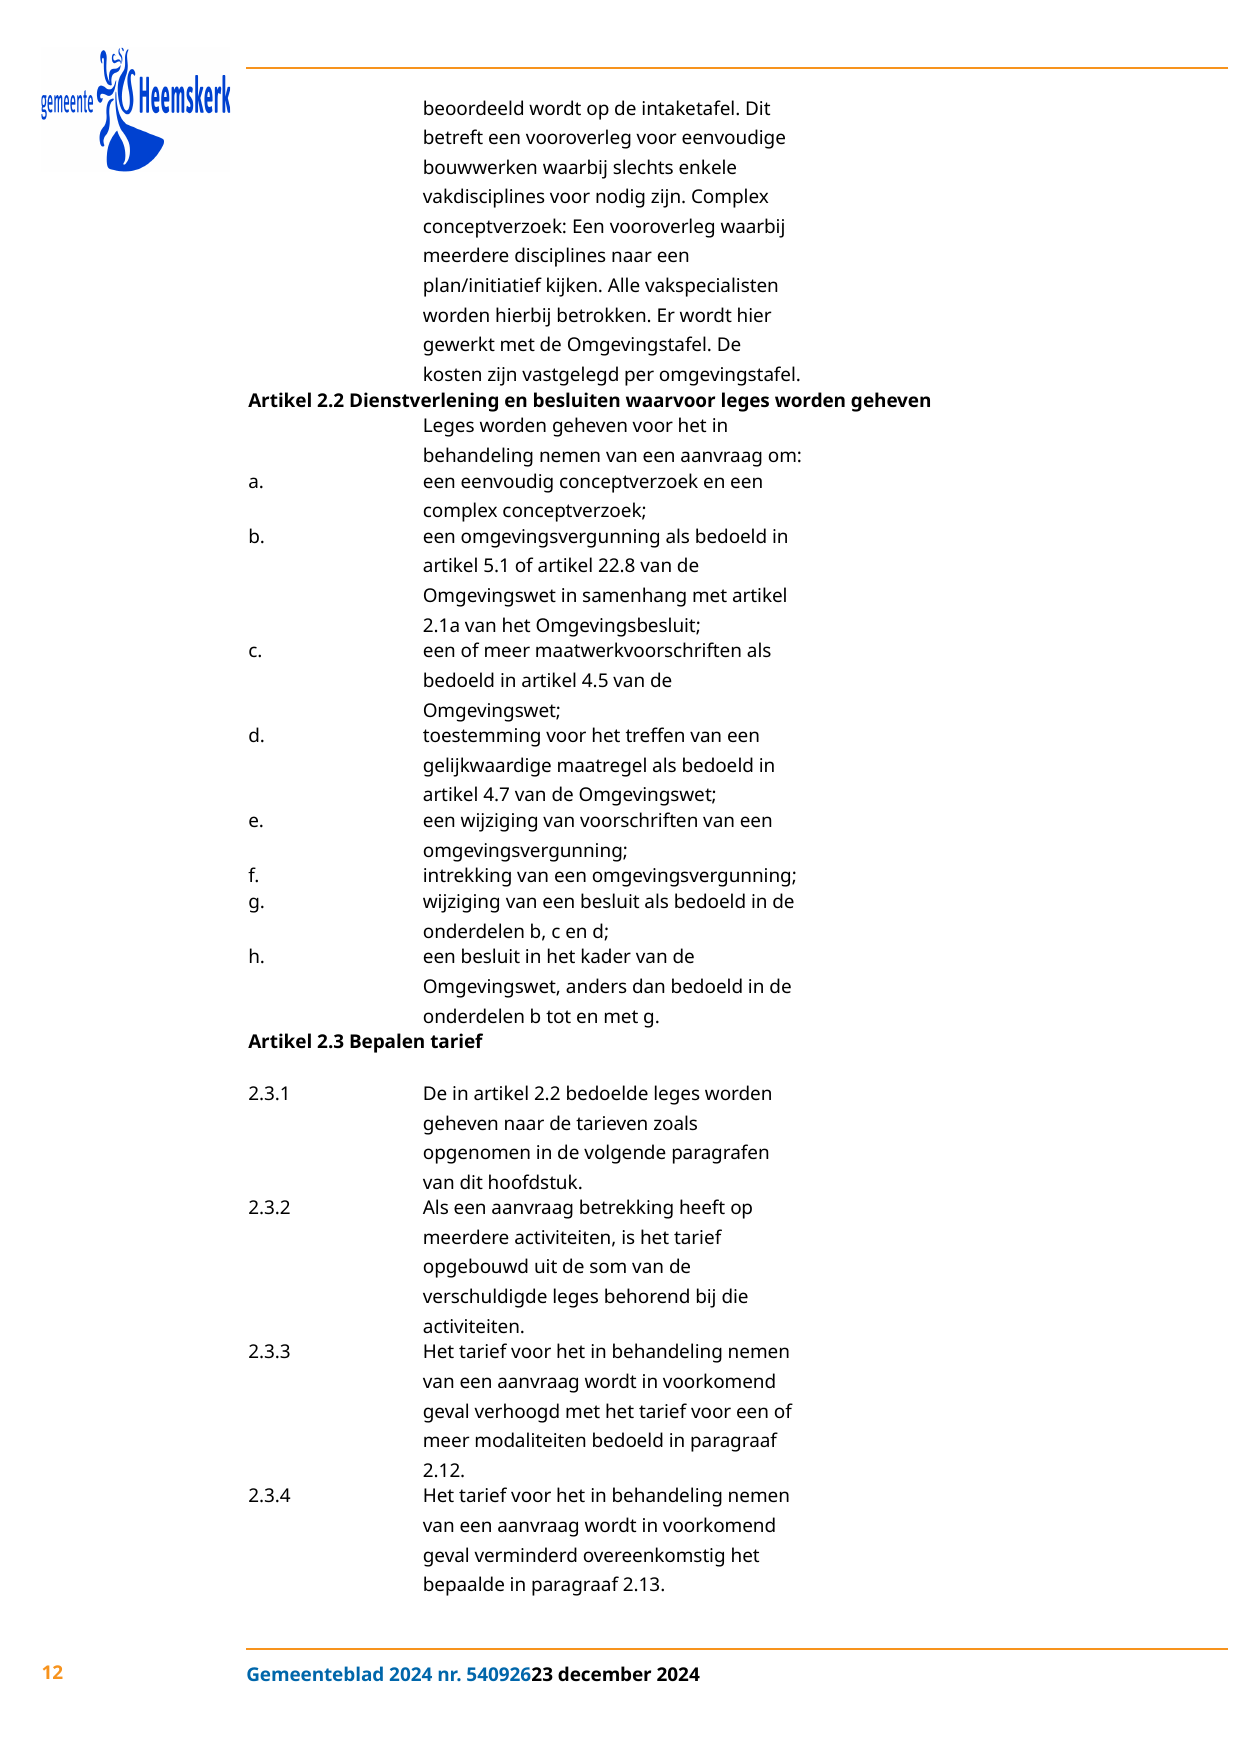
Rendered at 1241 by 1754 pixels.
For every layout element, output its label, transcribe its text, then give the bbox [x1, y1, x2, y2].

table_cell [977, 889, 1152, 944]
table_cell Het tarief voor het in behandeling nemen van een aanvraag wordt in voorkomend geval verminderd overeenkomstig het bepaalde in paragraaf 2.13. [423, 1483, 802, 1597]
table_cell b. [248, 523, 423, 638]
table_cell [802, 468, 977, 523]
table_cell 2.3.3 [248, 1339, 423, 1483]
table_cell [802, 413, 977, 468]
table_cell beoordeeld wordt op de intaketafel. Dit betreft een vooroverleg voor eenvoudige bouwwerken waarbij slechts enkele vakdisciplines voor nodig zijn. Complex conceptverzoek: Een vooroverleg waarbij meerdere disciplines naar een plan/initiatief kijken. Alle vakspecialisten worden hierbij betrokken. Er wordt hier gewerkt met de Omgevingstafel. De kosten zijn vastgelegd per omgevingstafel. [423, 95, 802, 387]
table_cell Artikel 2.2 Dienstverlening en besluiten waarvoor leges worden geheven [248, 387, 1152, 412]
table_cell [977, 1483, 1152, 1597]
table_cell [977, 723, 1152, 807]
table_cell een eenvoudig conceptverzoek en een complex conceptverzoek; [423, 468, 802, 523]
table_cell toestemming voor het treffen van een gelijkwaardige maatregel als bedoeld in artikel 4.7 van de Omgevingswet; [423, 723, 802, 807]
table_cell een of meer maatwerkvoorschriften als bedoeld in artikel 4.5 van de Omgevingswet; [423, 638, 802, 722]
table_cell intrekking van een omgevingsvergunning; [423, 863, 802, 888]
table_cell [802, 1339, 977, 1483]
table_cell a. [248, 468, 423, 523]
table_cell g. [248, 889, 423, 944]
table_cell [802, 808, 977, 863]
table_cell [977, 95, 1152, 387]
table_cell [977, 808, 1152, 863]
table_cell Het tarief voor het in behandeling nemen van een aanvraag wordt in voorkomend geval verhoogd met het tarief voor een of meer modaliteiten bedoeld in paragraaf 2.12. [423, 1339, 802, 1483]
table_cell een omgevingsvergunning als bedoeld in artikel 5.1 of artikel 22.8 van de Omgevingswet in samenhang met artikel 2.1a van het Omgevingsbesluit; [423, 523, 802, 638]
table_cell [248, 1054, 423, 1080]
table_cell een wijziging van voorschriften van een omgevingsvergunning; [423, 808, 802, 863]
table_cell c. [248, 638, 423, 722]
table_cell wijziging van een besluit als bedoeld in de onderdelen b, c en d; [423, 889, 802, 944]
table_cell [248, 413, 423, 468]
table_cell d. [248, 723, 423, 807]
table_cell [977, 944, 1152, 1029]
table_cell een besluit in het kader van de Omgevingswet, anders dan bedoeld in de onderdelen b tot en met g. [423, 944, 802, 1029]
table_cell De in artikel 2.2 bedoelde leges worden geheven naar de tarieven zoals opgenomen in de volgende paragrafen van dit hoofdstuk. [423, 1080, 802, 1194]
table_cell [802, 638, 977, 722]
table_cell 2.3.4 [248, 1483, 423, 1597]
table_cell [802, 95, 977, 387]
table_cell [977, 1339, 1152, 1483]
table_cell e. [248, 808, 423, 863]
table_cell [977, 863, 1152, 888]
table_cell [802, 944, 977, 1029]
table_cell 2.3.1 [248, 1080, 423, 1194]
table_cell h. [248, 944, 423, 1029]
table_cell f. [248, 863, 423, 888]
table_cell [802, 889, 977, 944]
table_cell Artikel 2.3 Bepalen tarief [248, 1029, 1152, 1054]
table_cell [802, 723, 977, 807]
table_cell [977, 1195, 1152, 1339]
table_cell [977, 638, 1152, 722]
table_cell [802, 523, 977, 638]
table_cell [977, 413, 1152, 468]
table_cell [802, 1483, 977, 1597]
table_cell Leges worden geheven voor het in behandeling nemen van een aanvraag om: [423, 413, 802, 468]
picture [41, 47, 231, 172]
table_cell [977, 523, 1152, 638]
table_cell [977, 468, 1152, 523]
table_cell [802, 1054, 977, 1080]
table_cell [248, 95, 423, 387]
table_cell [802, 1195, 977, 1339]
table_cell 2.3.2 [248, 1195, 423, 1339]
table_cell [423, 1054, 802, 1080]
table_cell [802, 1080, 977, 1194]
table_cell [977, 1080, 1152, 1194]
table_cell [977, 1054, 1152, 1080]
table_cell Als een aanvraag betrekking heeft op meerdere activiteiten, is het tarief opgebouwd uit de som van de verschuldigde leges behorend bij die activiteiten. [423, 1195, 802, 1339]
table_cell [802, 863, 977, 888]
